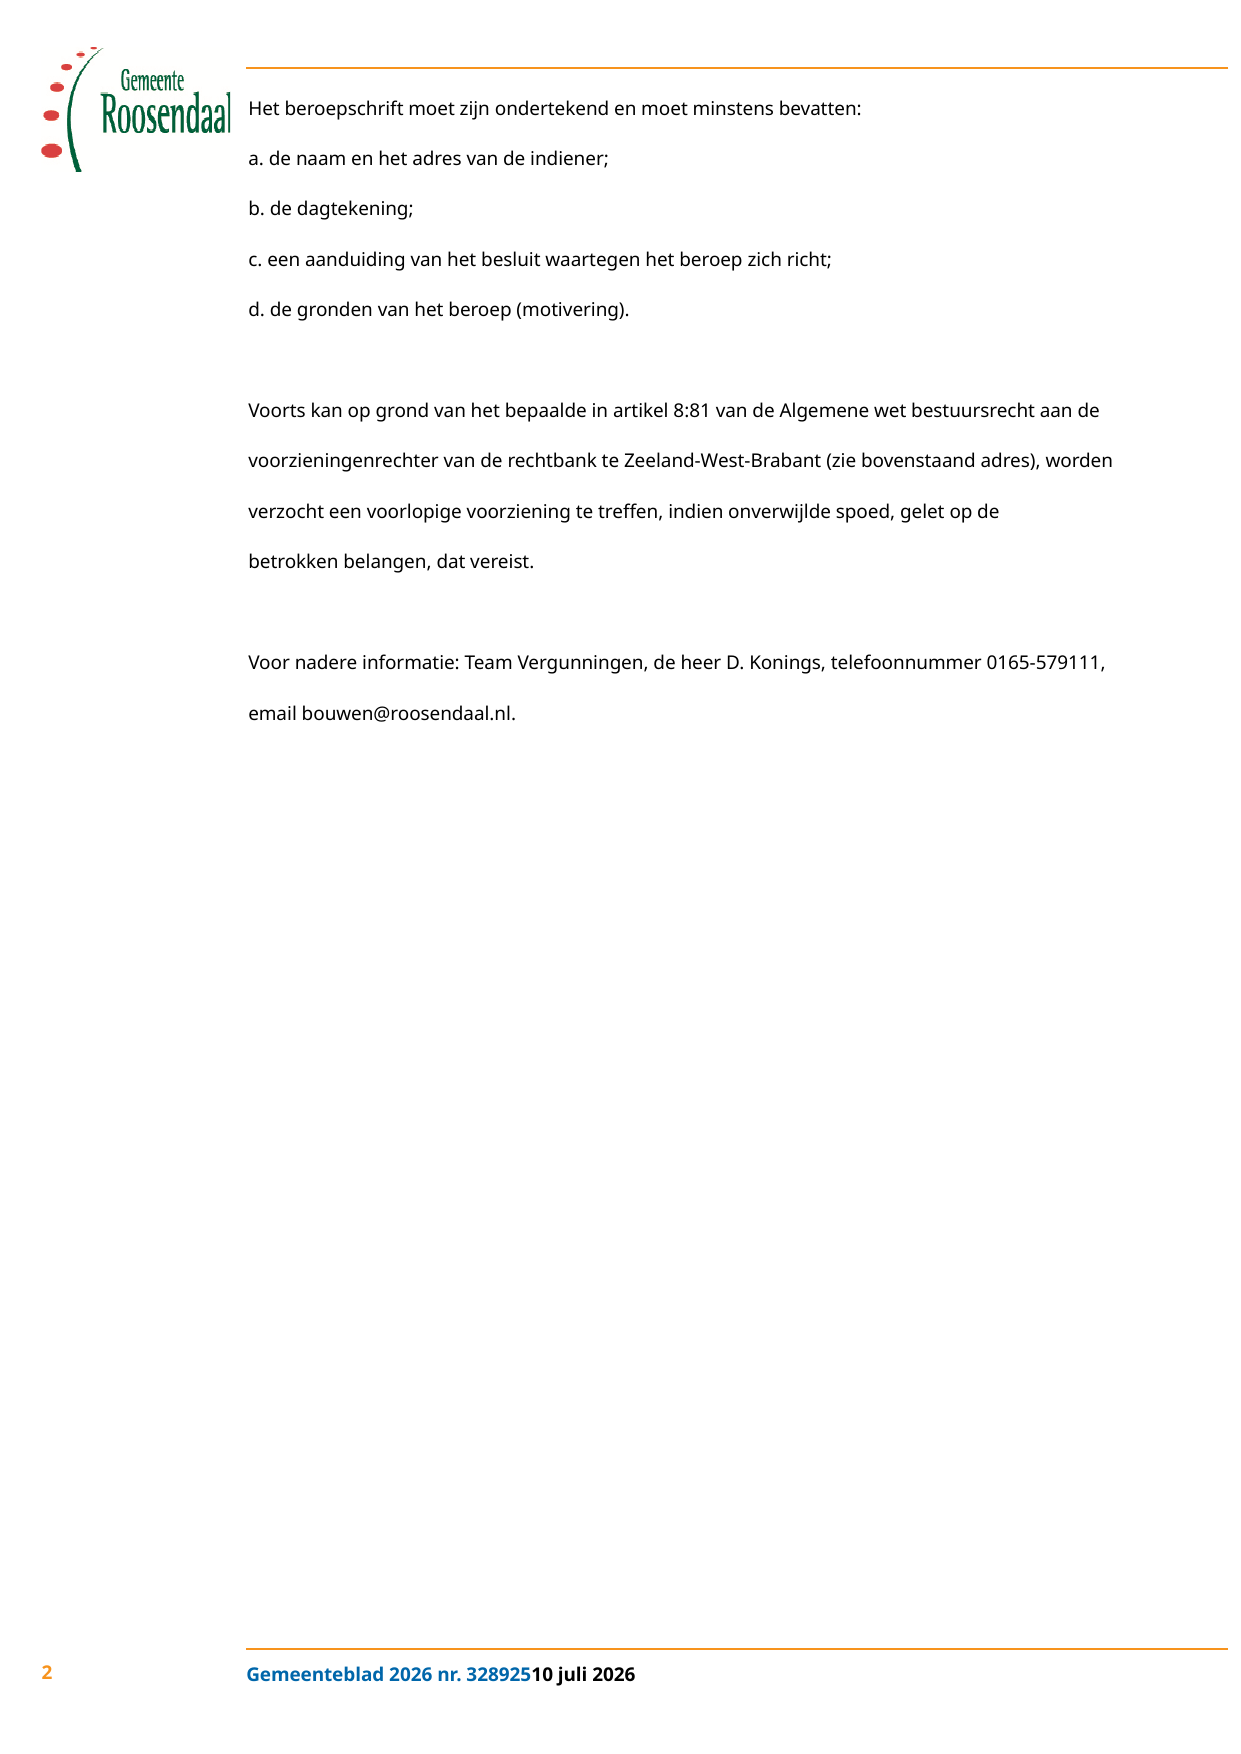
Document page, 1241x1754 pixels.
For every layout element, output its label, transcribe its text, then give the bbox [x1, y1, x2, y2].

text c. een aanduiding van het besluit waartegen het beroep zich richt; [248, 246, 1152, 272]
text d. de gronden van het beroep (motivering). [248, 296, 1152, 322]
text voorzieningenrechter van de rechtbank te Zeeland-West-Brabant (zie bovenstaand adres), worden [248, 448, 1152, 473]
text Het beroepschrift moet zijn ondertekend en moet minstens bevatten: [248, 95, 1152, 121]
text verzocht een voorlopige voorziening te treffen, indien onverwijlde spoed, gelet op de [248, 498, 1152, 524]
text email bouwen@roosendaal.nl. [248, 700, 1152, 726]
text Voor nadere informatie: Team Vergunningen, de heer D. Konings, telefoonnummer 0165-579111, [248, 649, 1152, 675]
text betrokken belangen, dat vereist. [248, 548, 1152, 574]
text b. de dagtekening; [248, 196, 1152, 221]
picture [41, 47, 231, 172]
text a. de naam en het adres van de indiener; [248, 145, 1152, 171]
text Voorts kan op grond van het bepaalde in artikel 8:81 van de Algemene wet bestuursrecht aan de [248, 397, 1152, 423]
